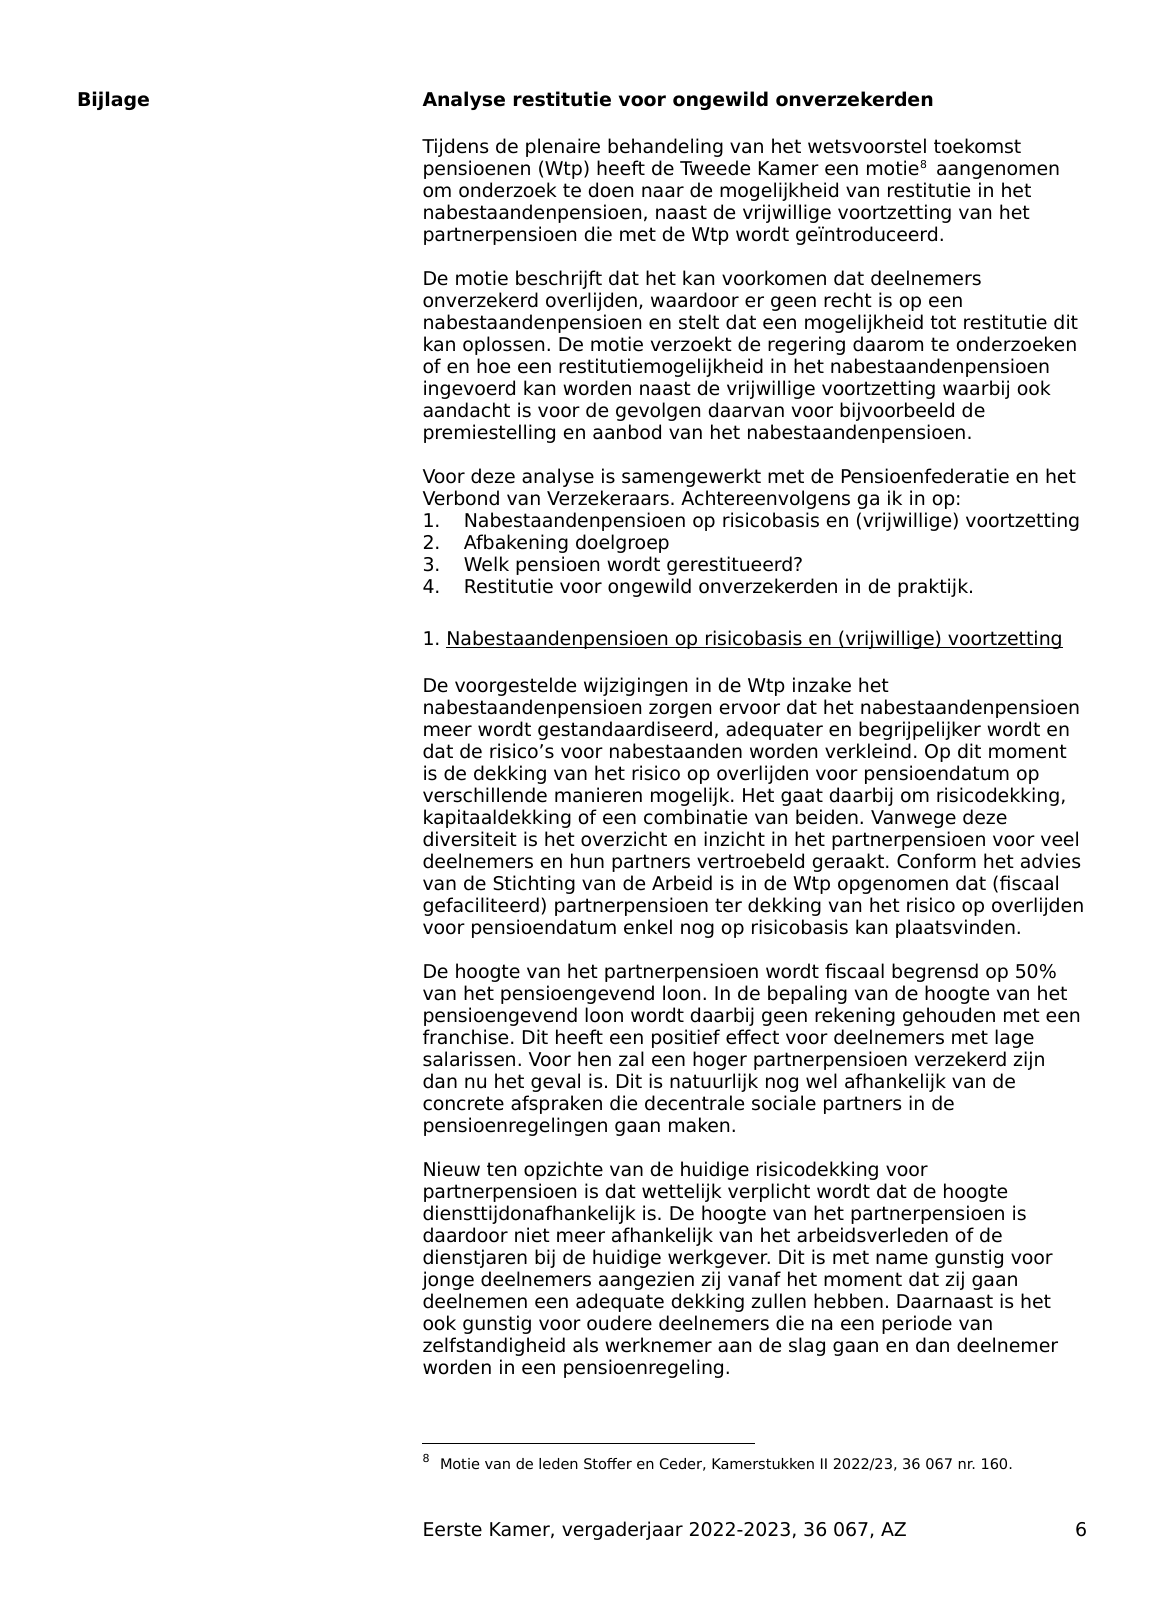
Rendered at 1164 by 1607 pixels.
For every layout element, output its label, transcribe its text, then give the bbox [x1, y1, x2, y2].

subtitle 1. Nabestaandenpensioen op risicobasis en (vrijwillige) voortzetting [422, 628, 1087, 650]
text 4. Restitutie voor ongewild onverzekerden in de praktijk. [422, 576, 1087, 598]
text Motie van de leden Stoffer en Ceder, Kamerstukken II 2022/23, 36 067 nr. 160. [422, 1452, 1087, 1474]
text Nieuw ten opzichte van de huidige risicodekking voor partnerpensioen is dat wettelijk verplicht wordt dat de hoogte diensttijdonafhankelijk is. De hoogte van het partnerpensioen is daardoor niet meer afhankelijk van het arbeidsverleden of de dienstjaren bij de huidige werkgever. Dit is met name gunstig voor jonge deelnemers aangezien zij vanaf het moment dat zij gaan deelnemen een adequate dekking zullen hebben. Daarnaast is het ook gunstig voor oudere deelnemers die na een periode van zelfstandigheid als werknemer aan de slag gaan en dan deelnemer worden in een pensioenregeling. [422, 1159, 1087, 1379]
subtitle Bijlage Analyse restitutie voor ongewild onverzekerden [77, 89, 1087, 111]
text De hoogte van het partnerpensioen wordt fiscaal begrensd op 50% van het pensioengevend loon. In de bepaling van de hoogte van het pensioengevend loon wordt daarbij geen rekening gehouden met een franchise. Dit heeft een positief effect voor deelnemers met lage salarissen. Voor hen zal een hoger partnerpensioen verzekerd zijn dan nu het geval is. Dit is natuurlijk nog wel afhankelijk van de concrete afspraken die decentrale sociale partners in de pensioenregelingen gaan maken. [422, 961, 1087, 1137]
text 1. Nabestaandenpensioen op risicobasis en (vrijwillige) voortzetting [422, 510, 1087, 532]
text 3. Welk pensioen wordt gerestitueerd? [422, 554, 1087, 576]
text 2. Afbakening doelgroep [422, 532, 1087, 554]
text Tijdens de plenaire behandeling van het wetsvoorstel toekomst pensioenen (Wtp) heeft de Tweede Kamer een motie aangenomen om onderzoek te doen naar de mogelijkheid van restitutie in het nabestaandenpensioen, naast de vrijwillige voortzetting van het partnerpensioen die met de Wtp wordt geïntroduceerd. [422, 136, 1087, 246]
text De motie beschrijft dat het kan voorkomen dat deelnemers onverzekerd overlijden, waardoor er geen recht is op een nabestaandenpensioen en stelt dat een mogelijkheid tot restitutie dit kan oplossen. De motie verzoekt de regering daarom te onderzoeken of en hoe een restitutiemogelijkheid in het nabestaandenpensioen ingevoerd kan worden naast de vrijwillige voortzetting waarbij ook aandacht is voor de gevolgen daarvan voor bijvoorbeeld de premiestelling en aanbod van het nabestaandenpensioen. [422, 268, 1087, 444]
text De voorgestelde wijzigingen in de Wtp inzake het nabestaandenpensioen zorgen ervoor dat het nabestaandenpensioen meer wordt gestandaardiseerd, adequater en begrijpelijker wordt en dat de risico’s voor nabestaanden worden verkleind. Op dit moment is de dekking van het risico op overlijden voor pensioendatum op verschillende manieren mogelijk. Het gaat daarbij om risicodekking, kapitaaldekking of een combinatie van beiden. Vanwege deze diversiteit is het overzicht en inzicht in het partnerpensioen voor veel deelnemers en hun partners vertroebeld geraakt. Conform het advies van de Stichting van de Arbeid is in de Wtp opgenomen dat (fiscaal gefaciliteerd) partnerpensioen ter dekking van het risico op overlijden voor pensioendatum enkel nog op risicobasis kan plaatsvinden. [422, 675, 1087, 939]
text Voor deze analyse is samengewerkt met de Pensioenfederatie en het Verbond van Verzekeraars. Achtereenvolgens ga ik in op: [422, 466, 1087, 510]
